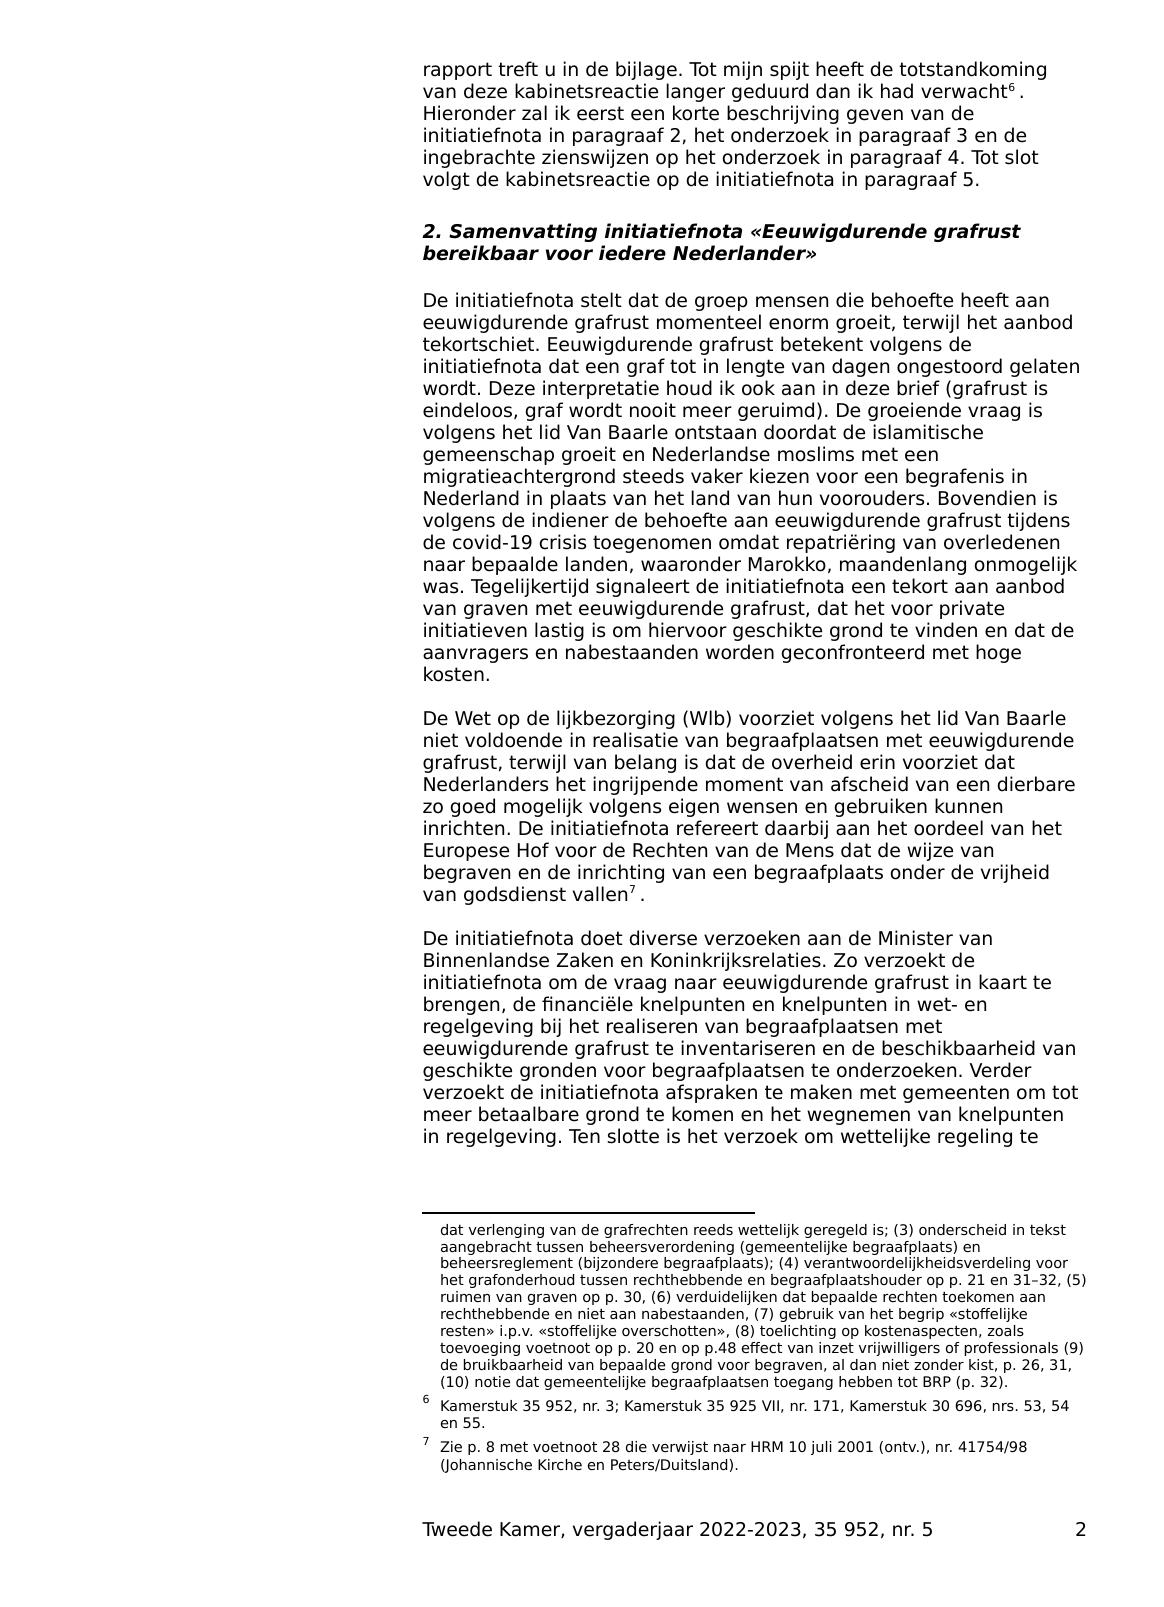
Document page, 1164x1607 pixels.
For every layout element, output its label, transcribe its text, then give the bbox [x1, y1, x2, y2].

text De initiatiefnota doet diverse verzoeken aan de Minister van Binnenlandse Zaken en Koninkrijksrelaties. Zo verzoekt de initiatiefnota om de vraag naar eeuwigdurende grafrust in kaart te brengen, de financiële knelpunten en knelpunten in wet- en regelgeving bij het realiseren van begraafplaatsen met eeuwigdurende grafrust te inventariseren en de beschikbaarheid van geschikte gronden voor begraafplaatsen te onderzoeken. Verder verzoekt de initiatiefnota afspraken te maken met gemeenten om tot meer betaalbare grond te komen en het wegnemen van knelpunten in regelgeving. Ten slotte is het verzoek om wettelijke regeling te [422, 928, 1087, 1147]
subtitle 2. Samenvatting initiatiefnota «Eeuwigdurende grafrust bereikbaar voor iedere Nederlander» [422, 221, 1087, 265]
text Zie p. 8 met voetnoot 28 die verwijst naar HRM 10 juli 2001 (ontv.), nr. 41754/98 (Johannische Kirche en Peters/Duitsland). [422, 1435, 1087, 1474]
text rapport treft u in de bijlage. Tot mijn spijt heeft de totstandkoming van deze kabinetsreactie langer geduurd dan ik had verwacht. Hieronder zal ik eerst een korte beschrijving geven van de initiatiefnota in paragraaf 2, het onderzoek in paragraaf 3 en de ingebrachte zienswijzen op het onderzoek in paragraaf 4. Tot slot volgt de kabinetsreactie op de initiatiefnota in paragraaf 5. [422, 59, 1087, 191]
text De Wet op de lijkbezorging (Wlb) voorziet volgens het lid Van Baarle niet voldoende in realisatie van begraafplaatsen met eeuwigdurende grafrust, terwijl van belang is dat de overheid erin voorziet dat Nederlanders het ingrijpende moment van afscheid van een dierbare zo goed mogelijk volgens eigen wensen en gebruiken kunnen inrichten. De initiatiefnota refereert daarbij aan het oordeel van het Europese Hof voor de Rechten van de Mens dat de wijze van begraven en de inrichting van een begraafplaats onder de vrijheid van godsdienst vallen. [422, 708, 1087, 906]
text Kamerstuk 35 952, nr. 3; Kamerstuk 35 925 VII, nr. 171, Kamerstuk 30 696, nrs. 53, 54 en 55. [422, 1393, 1087, 1432]
text De initiatiefnota stelt dat de groep mensen die behoefte heeft aan eeuwigdurende grafrust momenteel enorm groeit, terwijl het aanbod tekortschiet. Eeuwigdurende grafrust betekent volgens de initiatiefnota dat een graf tot in lengte van dagen ongestoord gelaten wordt. Deze interpretatie houd ik ook aan in deze brief (grafrust is eindeloos, graf wordt nooit meer geruimd). De groeiende vraag is volgens het lid Van Baarle ontstaan doordat de islamitische gemeenschap groeit en Nederlandse moslims met een migratieachtergrond steeds vaker kiezen voor een begrafenis in Nederland in plaats van het land van hun voorouders. Bovendien is volgens de indiener de behoefte aan eeuwigdurende grafrust tijdens de covid-19 crisis toegenomen omdat repatriëring van overledenen naar bepaalde landen, waaronder Marokko, maandenlang onmogelijk was. Tegelijkertijd signaleert de initiatiefnota een tekort aan aanbod van graven met eeuwigdurende grafrust, dat het voor private initiatieven lastig is om hiervoor geschikte grond te vinden en dat de aanvragers en nabestaanden worden geconfronteerd met hoge kosten. [422, 290, 1087, 686]
text dat verlenging van de grafrechten reeds wettelijk geregeld is; (3) onderscheid in tekst aangebracht tussen beheersverordening (gemeentelijke begraafplaats) en beheersreglement (bijzondere begraafplaats); (4) verantwoordelijkheidsverdeling voor het grafonderhoud tussen rechthebbende en begraafplaatshouder op p. 21 en 31–32, (5) ruimen van graven op p. 30, (6) verduidelijken dat bepaalde rechten toekomen aan rechthebbende en niet aan nabestaanden, (7) gebruik van het begrip «stoffelijke resten» i.p.v. «stoffelijke overschotten», (8) toelichting op kostenaspecten, zoals toevoeging voetnoot op p. 20 en op p.48 effect van inzet vrijwilligers of professionals (9) de bruikbaarheid van bepaalde grond voor begraven, al dan niet zonder kist, p. 26, 31, (10) notie dat gemeentelijke begraafplaatsen toegang hebben tot BRP (p. 32). [422, 1222, 1087, 1391]
